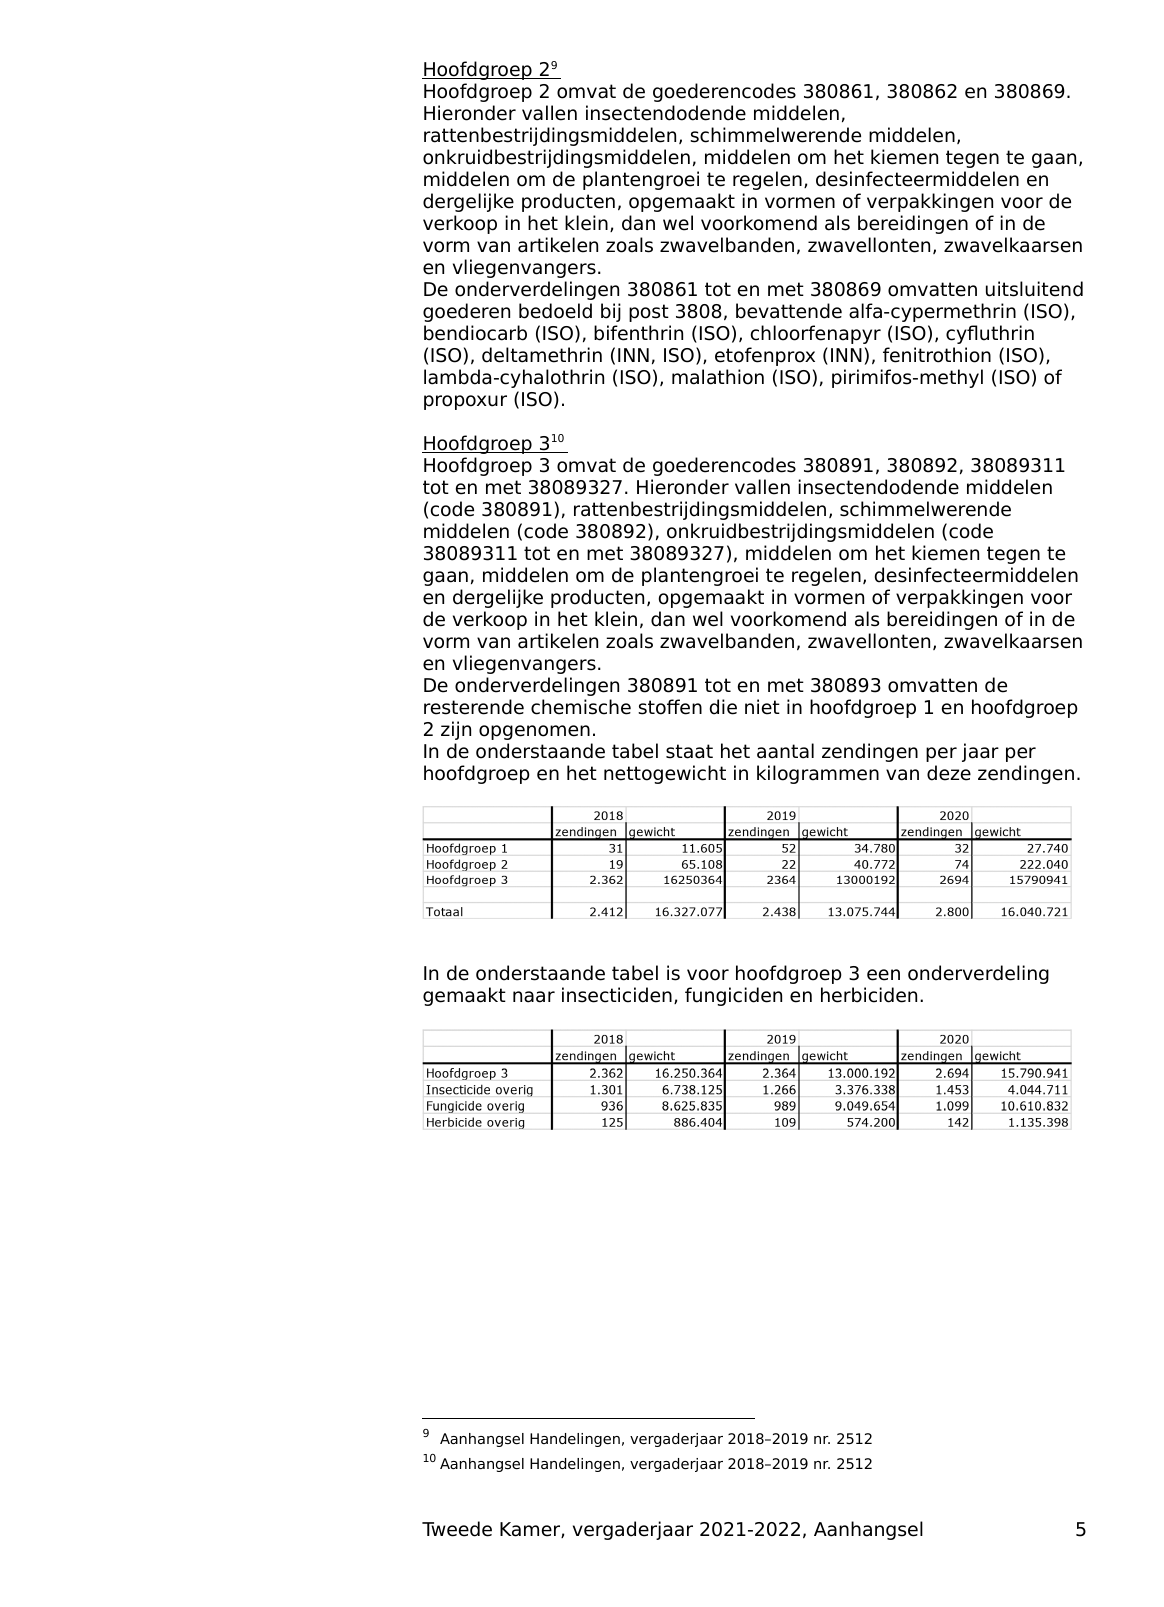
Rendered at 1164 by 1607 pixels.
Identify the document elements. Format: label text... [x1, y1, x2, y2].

text Aanhangsel Handelingen, vergaderjaar 2018–2019 nr. 2512 [422, 1452, 1087, 1474]
subtitle Hoofdgroep 3 [422, 433, 1087, 455]
subtitle Hoofdgroep 2 [422, 59, 1087, 81]
picture [422, 1029, 1072, 1130]
text Hoofdgroep 3 omvat de goederencodes 380891, 380892, 38089311 tot en met 38089327. Hieronder vallen insectendodende middelen (code 380891), rattenbestrijdingsmiddelen, schimmelwerende middelen (code 380892), onkruidbestrijdingsmiddelen (code 38089311 tot en met 38089327), middelen om het kiemen tegen te gaan, middelen om de plantengroei te regelen, desinfecteermiddelen en dergelijke producten, opgemaakt in vormen of verpakkingen voor de verkoop in het klein, dan wel voorkomend als bereidingen of in de vorm van artikelen zoals zwavelbanden, zwavellonten, zwavelkaarsen en vliegenvangers. [422, 455, 1087, 675]
text Aanhangsel Handelingen, vergaderjaar 2018–2019 nr. 2512 [422, 1427, 1087, 1449]
text De onderverdelingen 380891 tot en met 380893 omvatten de resterende chemische stoffen die niet in hoofdgroep 1 en hoofdgroep 2 zijn opgenomen. [422, 675, 1087, 741]
picture [422, 806, 1072, 919]
text De onderverdelingen 380861 tot en met 380869 omvatten uitsluitend goederen bedoeld bij post 3808, bevattende alfa-cypermethrin (ISO), bendiocarb (ISO), bifenthrin (ISO), chloorfenapyr (ISO), cyfluthrin (ISO), deltamethrin (INN, ISO), etofenprox (INN), fenitrothion (ISO), lambda-cyhalothrin (ISO), malathion (ISO), pirimifos-methyl (ISO) of propoxur (ISO). [422, 279, 1087, 411]
text In de onderstaande tabel is voor hoofdgroep 3 een onderverdeling gemaakt naar insecticiden, fungiciden en herbiciden. [422, 963, 1087, 1007]
text In de onderstaande tabel staat het aantal zendingen per jaar per hoofdgroep en het nettogewicht in kilogrammen van deze zendingen. [422, 741, 1087, 784]
text Hoofdgroep 2 omvat de goederencodes 380861, 380862 en 380869. Hieronder vallen insectendodende middelen, rattenbestrijdingsmiddelen, schimmelwerende middelen, onkruidbestrijdingsmiddelen, middelen om het kiemen tegen te gaan, middelen om de plantengroei te regelen, desinfecteermiddelen en dergelijke producten, opgemaakt in vormen of verpakkingen voor de verkoop in het klein, dan wel voorkomend als bereidingen of in de vorm van artikelen zoals zwavelbanden, zwavellonten, zwavelkaarsen en vliegenvangers. [422, 81, 1087, 279]
